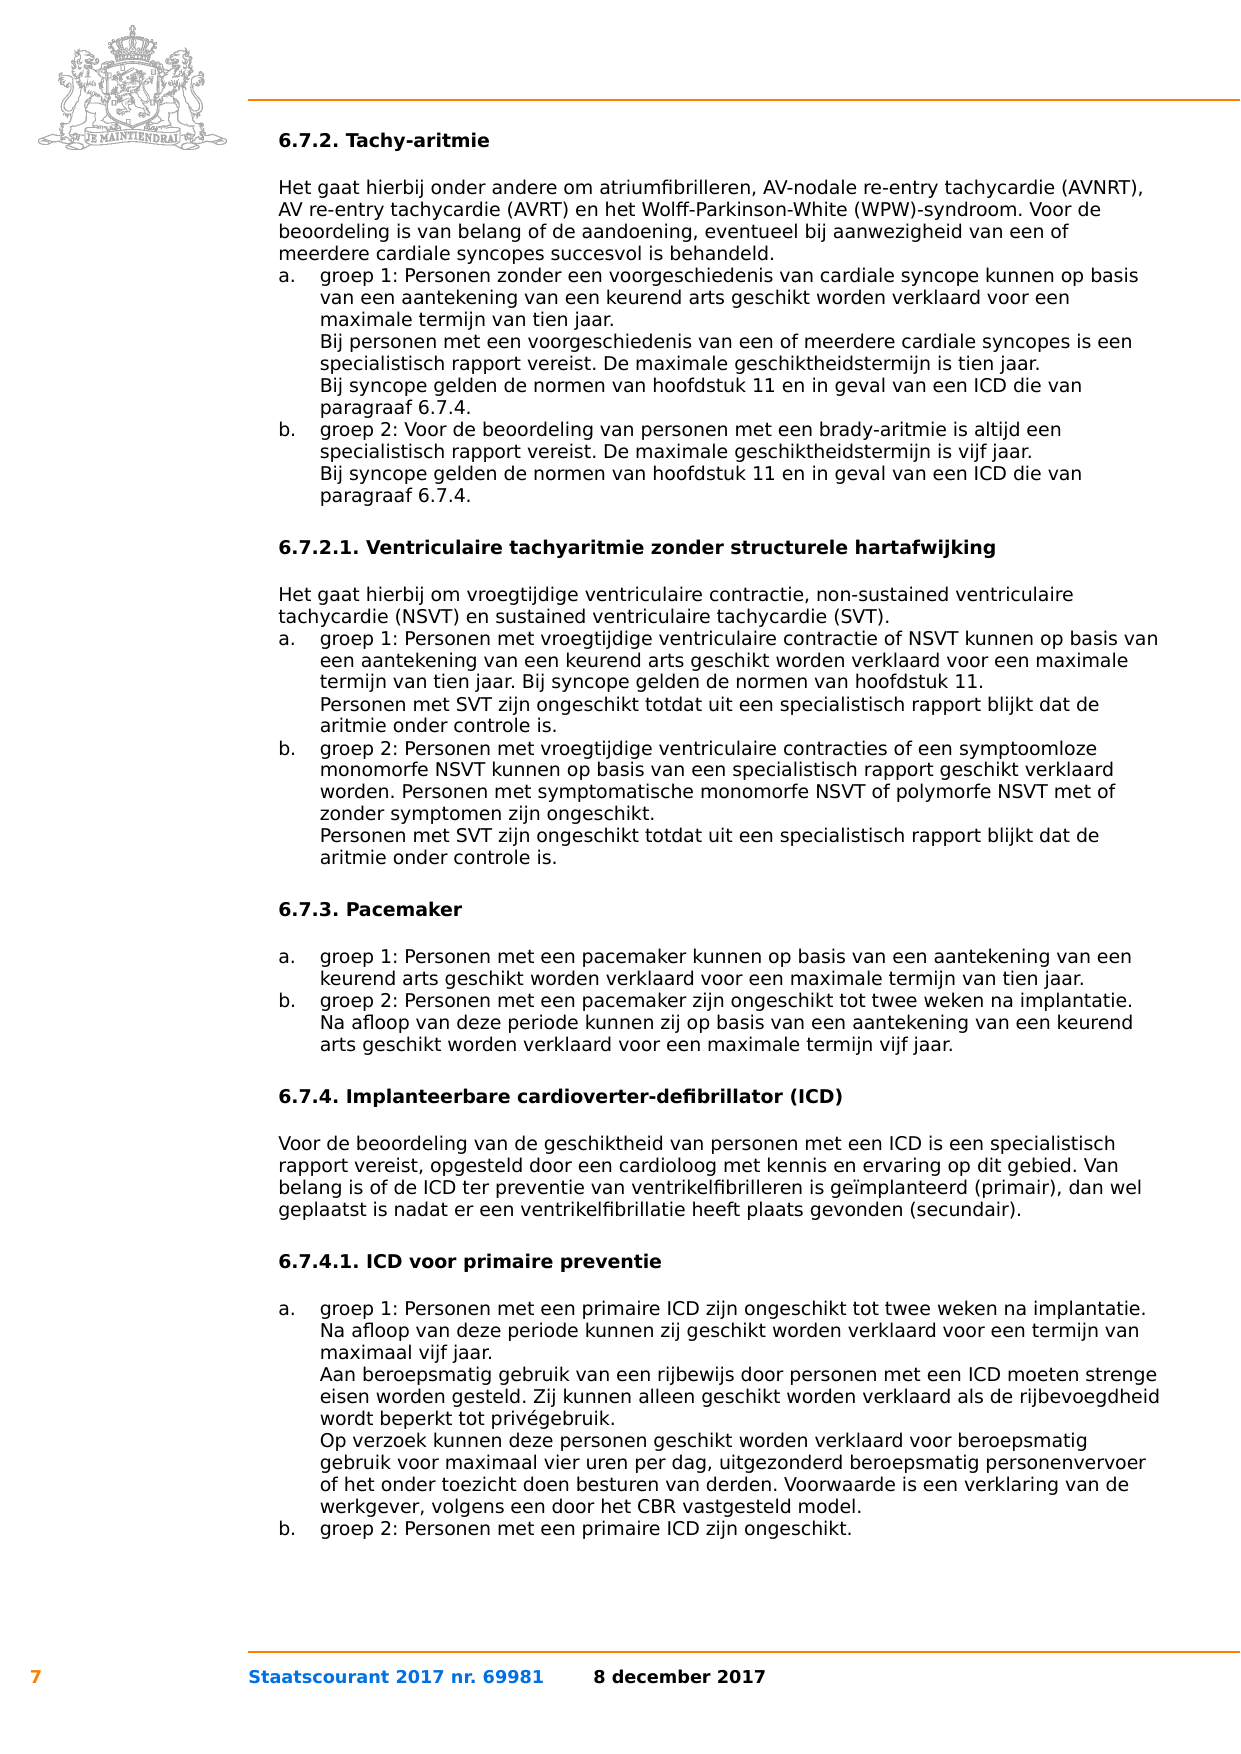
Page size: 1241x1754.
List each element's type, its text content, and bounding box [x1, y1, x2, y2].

text Voor de beoordeling van de geschiktheid van personen met een ICD is een specialistisch rapport vereist, opgesteld door een cardioloog met kennis en ervaring op dit gebied. Van belang is of de ICD ter preventie van ventrikelfibrilleren is geïmplanteerd (primair), dan wel geplaatst is nadat er een ventrikelfibrillatie heeft plaats gevonden (secundair). [278, 1133, 1163, 1221]
text Het gaat hierbij om vroegtijdige ventriculaire contractie, non-sustained ventriculaire tachycardie (NSVT) en sustained ventriculaire tachycardie (SVT). [278, 583, 1163, 627]
subtitle 6.7.4. Implanteerbare cardioverter-defibrillator (ICD) [278, 1086, 1163, 1108]
text Na afloop van deze periode kunnen zij geschikt worden verklaard voor een termijn van maximaal vijf jaar. [319, 1320, 1163, 1364]
text Na afloop van deze periode kunnen zij op basis van een aantekening van een keurend arts geschikt worden verklaard voor een maximale termijn vijf jaar. [319, 1012, 1163, 1056]
text b. groep 2: Voor de beoordeling van personen met een brady-aritmie is altijd een specialistisch rapport vereist. De maximale geschiktheidstermijn is vijf jaar. [278, 419, 1163, 463]
text a. groep 1: Personen zonder een voorgeschiedenis van cardiale syncope kunnen op basis van een aantekening van een keurend arts geschikt worden verklaard voor een maximale termijn van tien jaar. [278, 265, 1163, 331]
text Bij personen met een voorgeschiedenis van een of meerdere cardiale syncopes is een specialistisch rapport vereist. De maximale geschiktheidstermijn is tien jaar. [319, 331, 1163, 375]
text Aan beroepsmatig gebruik van een rijbewijs door personen met een ICD moeten strenge eisen worden gesteld. Zij kunnen alleen geschikt worden verklaard als de rijbevoegdheid wordt beperkt tot privégebruik. [319, 1364, 1163, 1430]
text Op verzoek kunnen deze personen geschikt worden verklaard voor beroepsmatig gebruik voor maximaal vier uren per dag, uitgezonderd beroepsmatig personenvervoer of het onder toezicht doen besturen van derden. Voorwaarde is een verklaring van de werkgever, volgens een door het CBR vastgesteld model. [319, 1430, 1163, 1518]
text b. groep 2: Personen met vroegtijdige ventriculaire contracties of een symptoomloze monomorfe NSVT kunnen op basis van een specialistisch rapport geschikt verklaard worden. Personen met symptomatische monomorfe NSVT of polymorfe NSVT met of zonder symptomen zijn ongeschikt. [278, 737, 1163, 825]
subtitle 6.7.2. Tachy-aritmie [278, 130, 1163, 152]
text b. groep 2: Personen met een pacemaker zijn ongeschikt tot twee weken na implantatie. [278, 990, 1163, 1012]
picture [38, 25, 227, 150]
subtitle 6.7.2.1. Ventriculaire tachyaritmie zonder structurele hartafwijking [278, 537, 1163, 558]
text b. groep 2: Personen met een primaire ICD zijn ongeschikt. [278, 1518, 1163, 1540]
text a. groep 1: Personen met een primaire ICD zijn ongeschikt tot twee weken na implantatie. [278, 1298, 1163, 1320]
subtitle 6.7.3. Pacemaker [278, 899, 1163, 921]
text Personen met SVT zijn ongeschikt totdat uit een specialistisch rapport blijkt dat de aritmie onder controle is. [319, 693, 1163, 737]
text Bij syncope gelden de normen van hoofdstuk 11 en in geval van een ICD die van paragraaf 6.7.4. [319, 375, 1163, 419]
text Personen met SVT zijn ongeschikt totdat uit een specialistisch rapport blijkt dat de aritmie onder controle is. [319, 825, 1163, 869]
text a. groep 1: Personen met vroegtijdige ventriculaire contractie of NSVT kunnen op basis van een aantekening van een keurend arts geschikt worden verklaard voor een maximale termijn van tien jaar. Bij syncope gelden de normen van hoofdstuk 11. [278, 627, 1163, 693]
text a. groep 1: Personen met een pacemaker kunnen op basis van een aantekening van een keurend arts geschikt worden verklaard voor een maximale termijn van tien jaar. [278, 946, 1163, 990]
text Bij syncope gelden de normen van hoofdstuk 11 en in geval van een ICD die van paragraaf 6.7.4. [319, 463, 1163, 507]
text Het gaat hierbij onder andere om atriumfibrilleren, AV-nodale re-entry tachycardie (AVNRT), AV re-entry tachycardie (AVRT) en het Wolff-Parkinson-White (WPW)-syndroom. Voor de beoordeling is van belang of de aandoening, eventueel bij aanwezigheid van een of meerdere cardiale syncopes succesvol is behandeld. [278, 177, 1163, 265]
subtitle 6.7.4.1. ICD voor primaire preventie [278, 1251, 1163, 1273]
